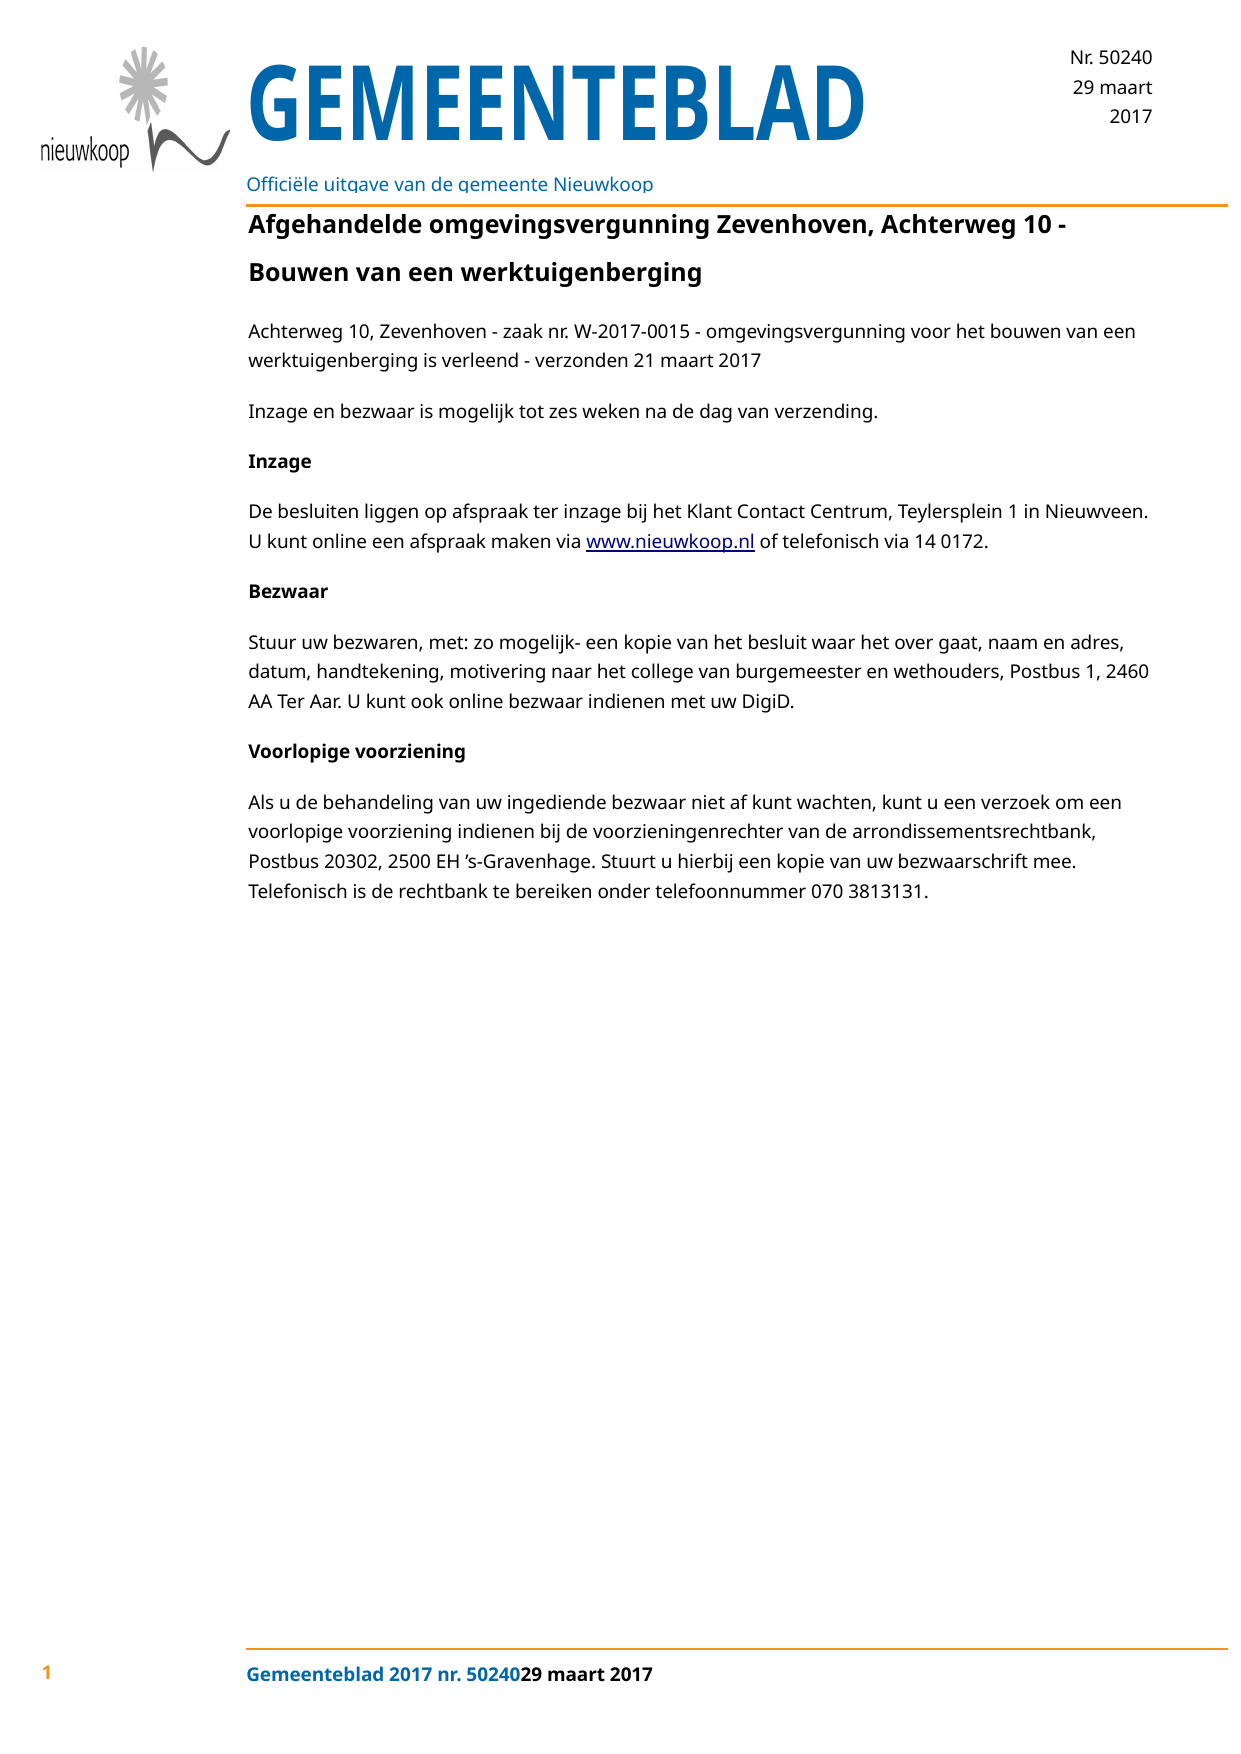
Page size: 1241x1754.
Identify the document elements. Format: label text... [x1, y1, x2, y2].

text Stuur uw bezwaren, met: zo mogelijk- een kopie van het besluit waar het over gaat, naam en adres, datum, handtekening, motivering naar het college van burgemeester en wethouders, Postbus 1, 2460 AA Ter Aar. U kunt ook online bezwaar indienen met uw DigiD. [248, 629, 1152, 714]
picture [41, 47, 231, 172]
text Inzage en bezwaar is mogelijk tot zes weken na de dag van verzending. [248, 398, 1152, 424]
text Bezwaar [248, 579, 1152, 604]
text Als u de behandeling van uw ingediende bezwaar niet af kunt wachten, kunt u een verzoek om een voorlopige voorziening indienen bij de voorzieningenrechter van de arrondissementsrechtbank, Postbus 20302, 2500 EH ’s-Gravenhage. Stuurt u hierbij een kopie van uw bezwaarschrift mee. Telefonisch is de rechtbank te bereiken onder telefoonnummer 070 3813131. [248, 789, 1152, 904]
text Inzage [248, 448, 1152, 474]
text Voorlopige voorziening [248, 739, 1152, 764]
text Afgehandelde omgevingsvergunning Zevenhoven, Achterweg 10 - Bouwen van een werktuigenberging [248, 207, 1152, 288]
text De besluiten liggen op afspraak ter inzage bij het Klant Contact Centrum, Teylersplein 1 in Nieuwveen. U kunt online een afspraak maken via www.nieuwkoop.nl of telefonisch via 14 0172. [248, 499, 1152, 554]
text Achterweg 10, Zevenhoven - zaak nr. W-2017-0015 - omgevingsvergunning voor het bouwen van een werktuigenberging is verleend - verzonden 21 maart 2017 [248, 318, 1152, 373]
